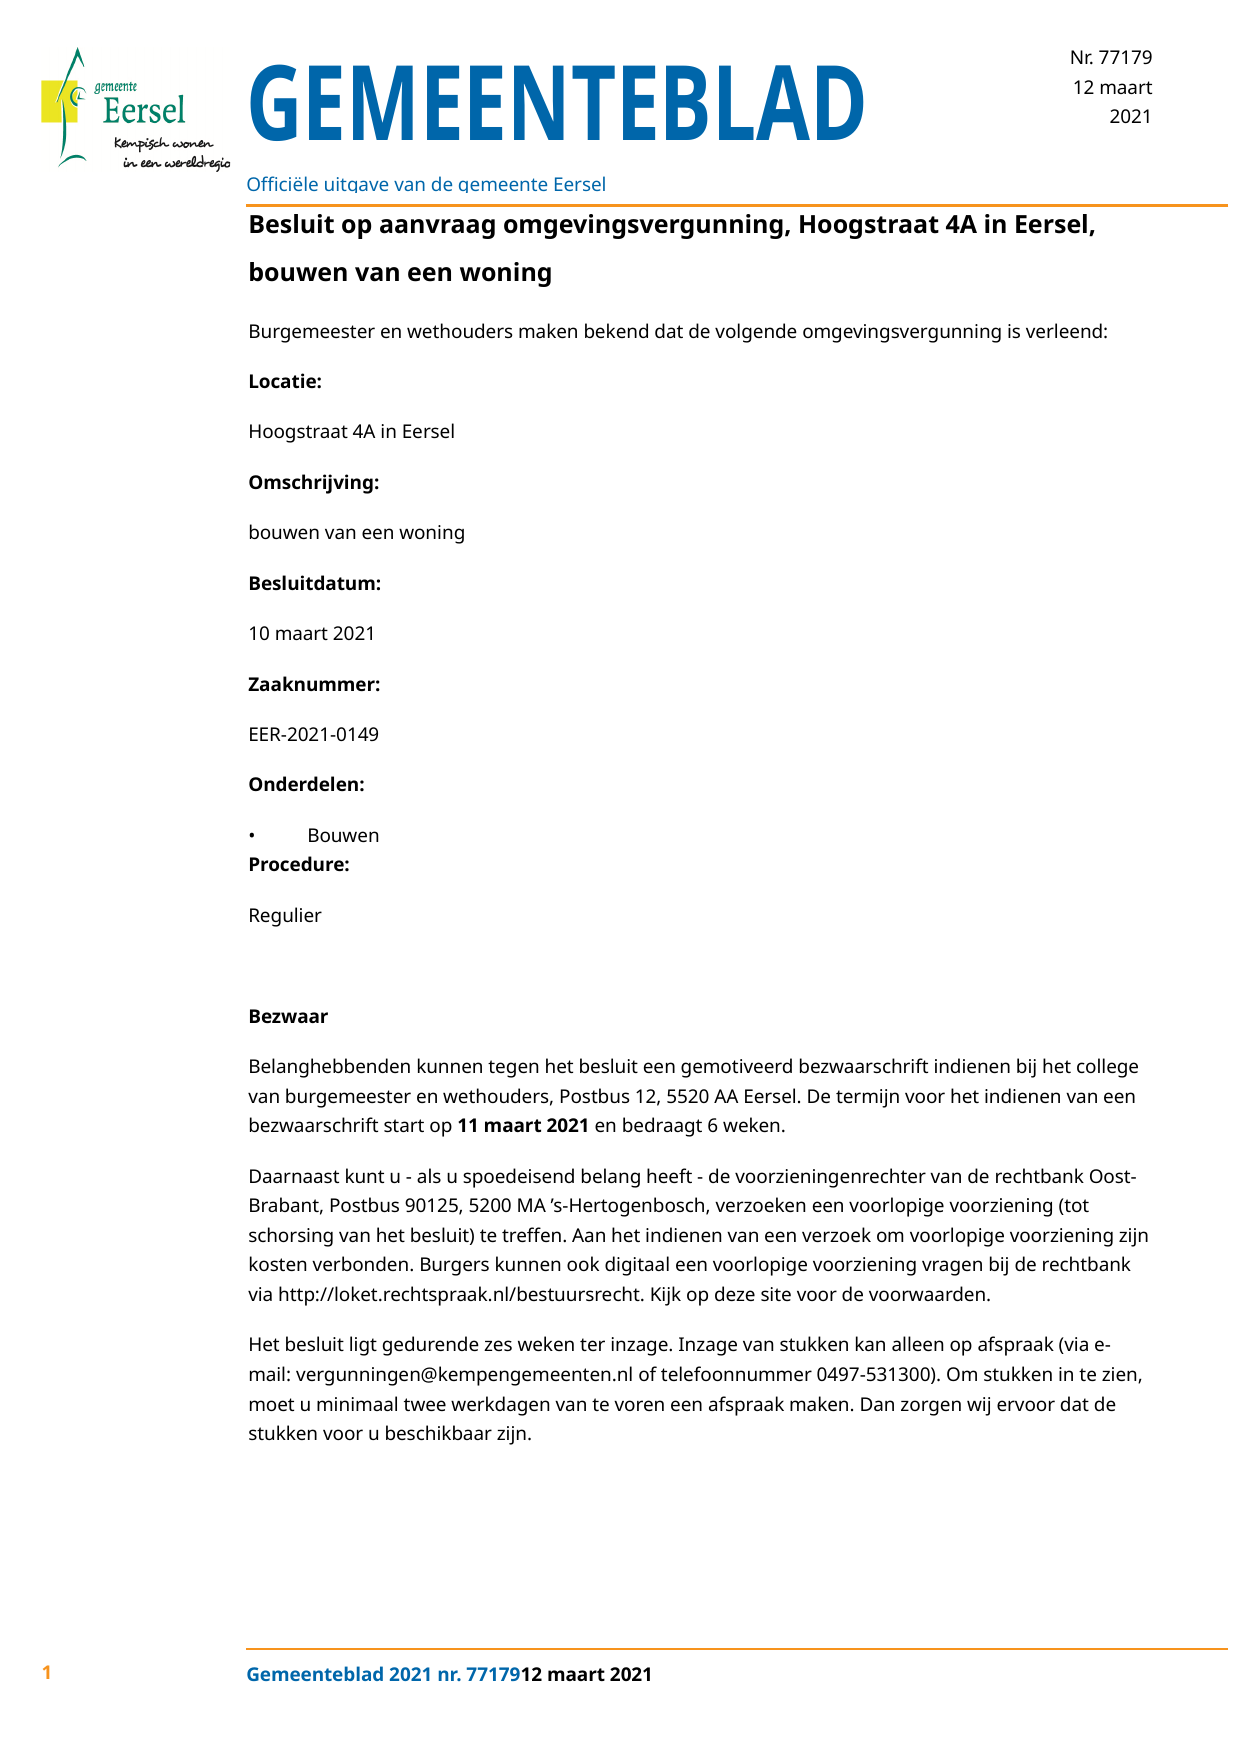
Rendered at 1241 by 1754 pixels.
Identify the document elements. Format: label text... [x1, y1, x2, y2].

text Locatie: [248, 368, 1152, 394]
text EER-2021-0149 [248, 721, 1152, 747]
text Besluitdatum: [248, 570, 1152, 596]
text Zaaknummer: [248, 671, 1152, 697]
picture [41, 47, 231, 172]
text Burgemeester en wethouders maken bekend dat de volgende omgevingsvergunning is verleend: [248, 318, 1152, 344]
text bouwen van een woning [248, 519, 1152, 545]
text Omschrijving: [248, 469, 1152, 495]
text Daarnaast kunt u - als u spoedeisend belang heeft - de voorzieningenrechter van de rechtbank Oost-Brabant, Postbus 90125, 5200 MA ’s-Hertogenbosch, verzoeken een voorlopige voorziening (tot schorsing van het besluit) te treffen. Aan het indienen van een verzoek om voorlopige voorziening zijn kosten verbonden. Burgers kunnen ook digitaal een voorlopige voorziening vragen bij de rechtbank via http://loket.rechtspraak.nl/bestuursrecht. Kijk op deze site voor de voorwaarden. [248, 1163, 1152, 1307]
text Besluit op aanvraag omgevingsvergunning, Hoogstraat 4A in Eersel, bouwen van een woning [248, 207, 1152, 288]
text Het besluit ligt gedurende zes weken ter inzage. Inzage van stukken kan alleen op afspraak (via e-mail: vergunningen@kempengemeenten.nl of telefoonnummer 0497-531300). Om stukken in te zien, moet u minimaal twee werkdagen van te voren een afspraak maken. Dan zorgen wij ervoor dat de stukken voor u beschikbaar zijn. [248, 1332, 1152, 1446]
text Bezwaar [248, 1003, 1152, 1029]
text Hoogstraat 4A in Eersel [248, 419, 1152, 444]
list Bouwen [248, 822, 1152, 848]
text Regulier [248, 902, 1152, 928]
text Procedure: [248, 852, 1152, 877]
text 10 maart 2021 [248, 620, 1152, 646]
text Belanghebbenden kunnen tegen het besluit een gemotiveerd bezwaarschrift indienen bij het college van burgemeester en wethouders, Postbus 12, 5520 AA Eersel. De termijn voor het indienen van een bezwaarschrift start op 11 maart 2021 en bedraagt 6 weken. [248, 1053, 1152, 1138]
text Onderdelen: [248, 772, 1152, 797]
